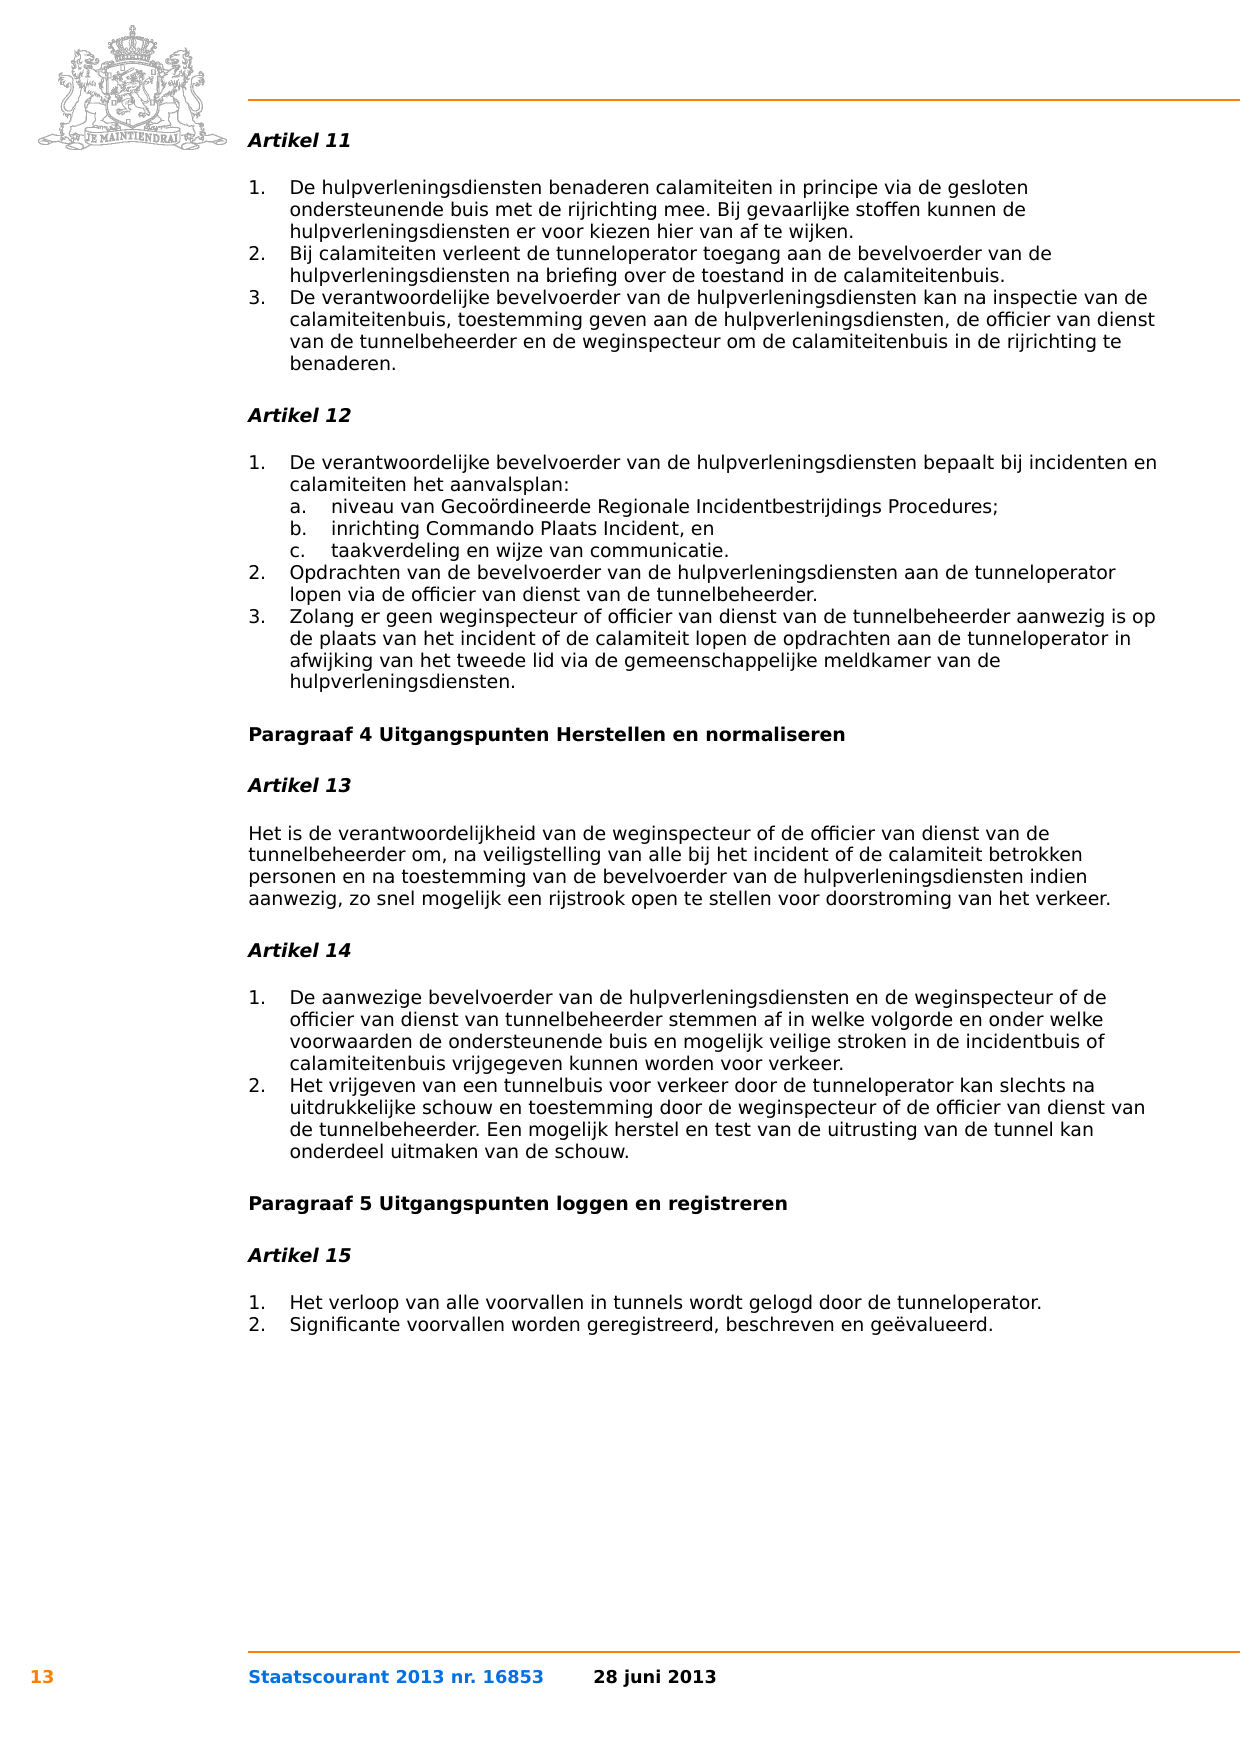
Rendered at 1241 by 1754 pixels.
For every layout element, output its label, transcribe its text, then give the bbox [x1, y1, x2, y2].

text 3. De verantwoordelijke bevelvoerder van de hulpverleningsdiensten kan na inspectie van de calamiteitenbuis, toestemming geven aan de hulpverleningsdiensten, de officier van dienst van de tunnelbeheerder en de weginspecteur om de calamiteitenbuis in de rijrichting te benaderen. [248, 287, 1163, 375]
text 3. Zolang er geen weginspecteur of officier van dienst van de tunnelbeheerder aanwezig is op de plaats van het incident of de calamiteit lopen de opdrachten aan de tunneloperator in afwijking van het tweede lid via de gemeenschappelijke meldkamer van de hulpverleningsdiensten. [248, 606, 1163, 693]
subtitle Paragraaf 4 Uitgangspunten Herstellen en normaliseren [248, 723, 1163, 745]
text c. taakverdeling en wijze van communicatie. [289, 539, 1163, 562]
subtitle Artikel 11 [248, 130, 1163, 152]
text 2. Bij calamiteiten verleent de tunneloperator toegang aan de bevelvoerder van de hulpverleningsdiensten na briefing over de toestand in de calamiteitenbuis. [248, 243, 1163, 287]
text 1. De hulpverleningsdiensten benaderen calamiteiten in principe via de gesloten ondersteunende buis met de rijrichting mee. Bij gevaarlijke stoffen kunnen de hulpverleningsdiensten er voor kiezen hier van af te wijken. [248, 177, 1163, 243]
text b. inrichting Commando Plaats Incident, en [289, 518, 1163, 539]
text 1. Het verloop van alle voorvallen in tunnels wordt gelogd door de tunneloperator. [248, 1292, 1163, 1314]
picture [38, 25, 227, 150]
subtitle Artikel 12 [248, 405, 1163, 427]
subtitle Paragraaf 5 Uitgangspunten loggen en registreren [248, 1193, 1163, 1215]
text 2. Significante voorvallen worden geregistreerd, beschreven en geëvalueerd. [248, 1314, 1163, 1336]
text 2. Het vrijgeven van een tunnelbuis voor verkeer door de tunneloperator kan slechts na uitdrukkelijke schouw en toestemming door de weginspecteur of de officier van dienst van de tunnelbeheerder. Een mogelijk herstel en test van de uitrusting van de tunnel kan onderdeel uitmaken van de schouw. [248, 1075, 1163, 1163]
text 2. Opdrachten van de bevelvoerder van de hulpverleningsdiensten aan de tunneloperator lopen via de officier van dienst van de tunnelbeheerder. [248, 562, 1163, 606]
text Het is de verantwoordelijkheid van de weginspecteur of de officier van dienst van de tunnelbeheerder om, na veiligstelling van alle bij het incident of de calamiteit betrokken personen en na toestemming van de bevelvoerder van de hulpverleningsdiensten indien aanwezig, zo snel mogelijk een rijstrook open te stellen voor doorstroming van het verkeer. [248, 822, 1163, 910]
subtitle Artikel 13 [248, 775, 1163, 797]
subtitle Artikel 14 [248, 940, 1163, 962]
text 1. De aanwezige bevelvoerder van de hulpverleningsdiensten en de weginspecteur of de officier van dienst van tunnelbeheerder stemmen af in welke volgorde en onder welke voorwaarden de ondersteunende buis en mogelijk veilige stroken in de incidentbuis of calamiteitenbuis vrijgegeven kunnen worden voor verkeer. [248, 987, 1163, 1075]
subtitle Artikel 15 [248, 1245, 1163, 1267]
text a. niveau van Gecoördineerde Regionale Incidentbestrijdings Procedures; [289, 496, 1163, 518]
text 1. De verantwoordelijke bevelvoerder van de hulpverleningsdiensten bepaalt bij incidenten en calamiteiten het aanvalsplan: [248, 452, 1163, 496]
